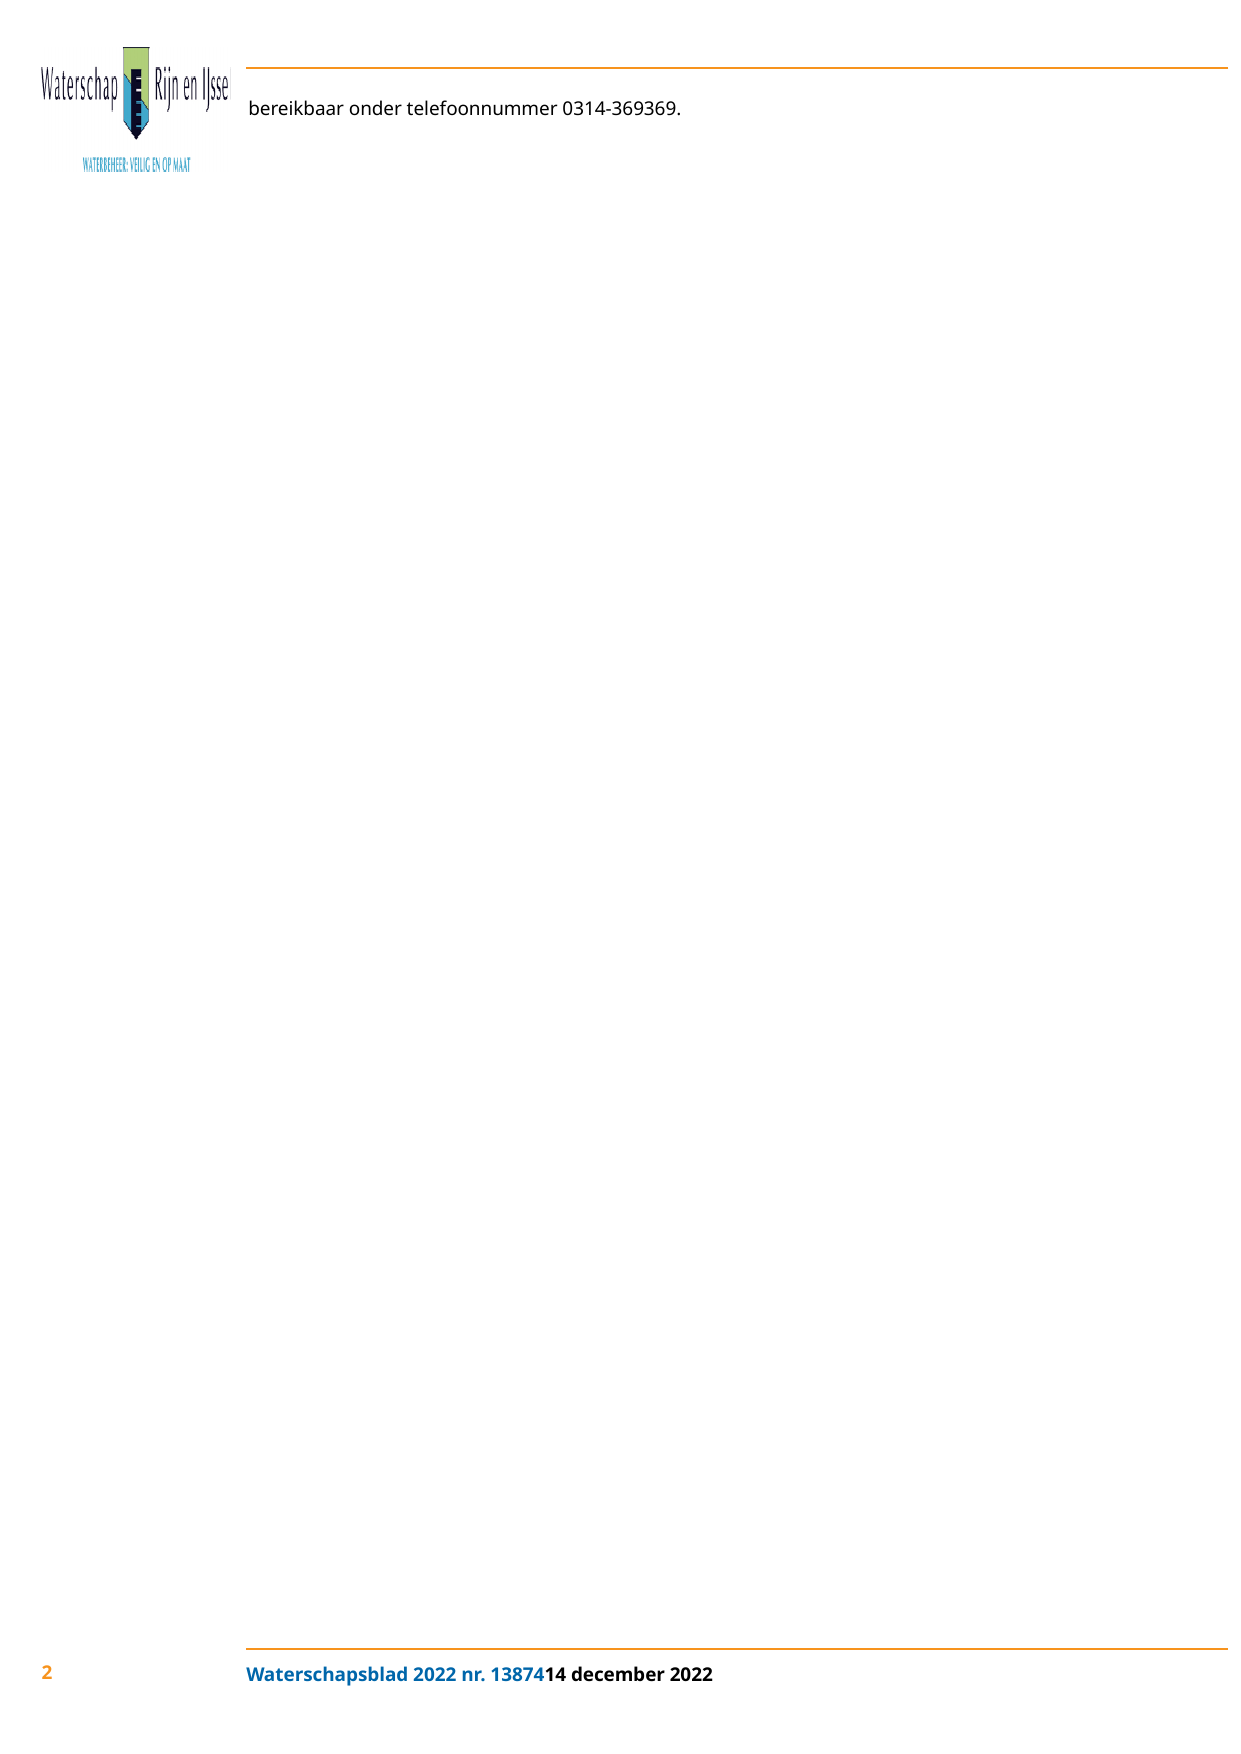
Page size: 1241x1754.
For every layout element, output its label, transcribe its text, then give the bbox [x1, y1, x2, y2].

text bereikbaar onder telefoonnummer 0314-369369. [248, 95, 1152, 121]
picture [41, 47, 231, 172]
